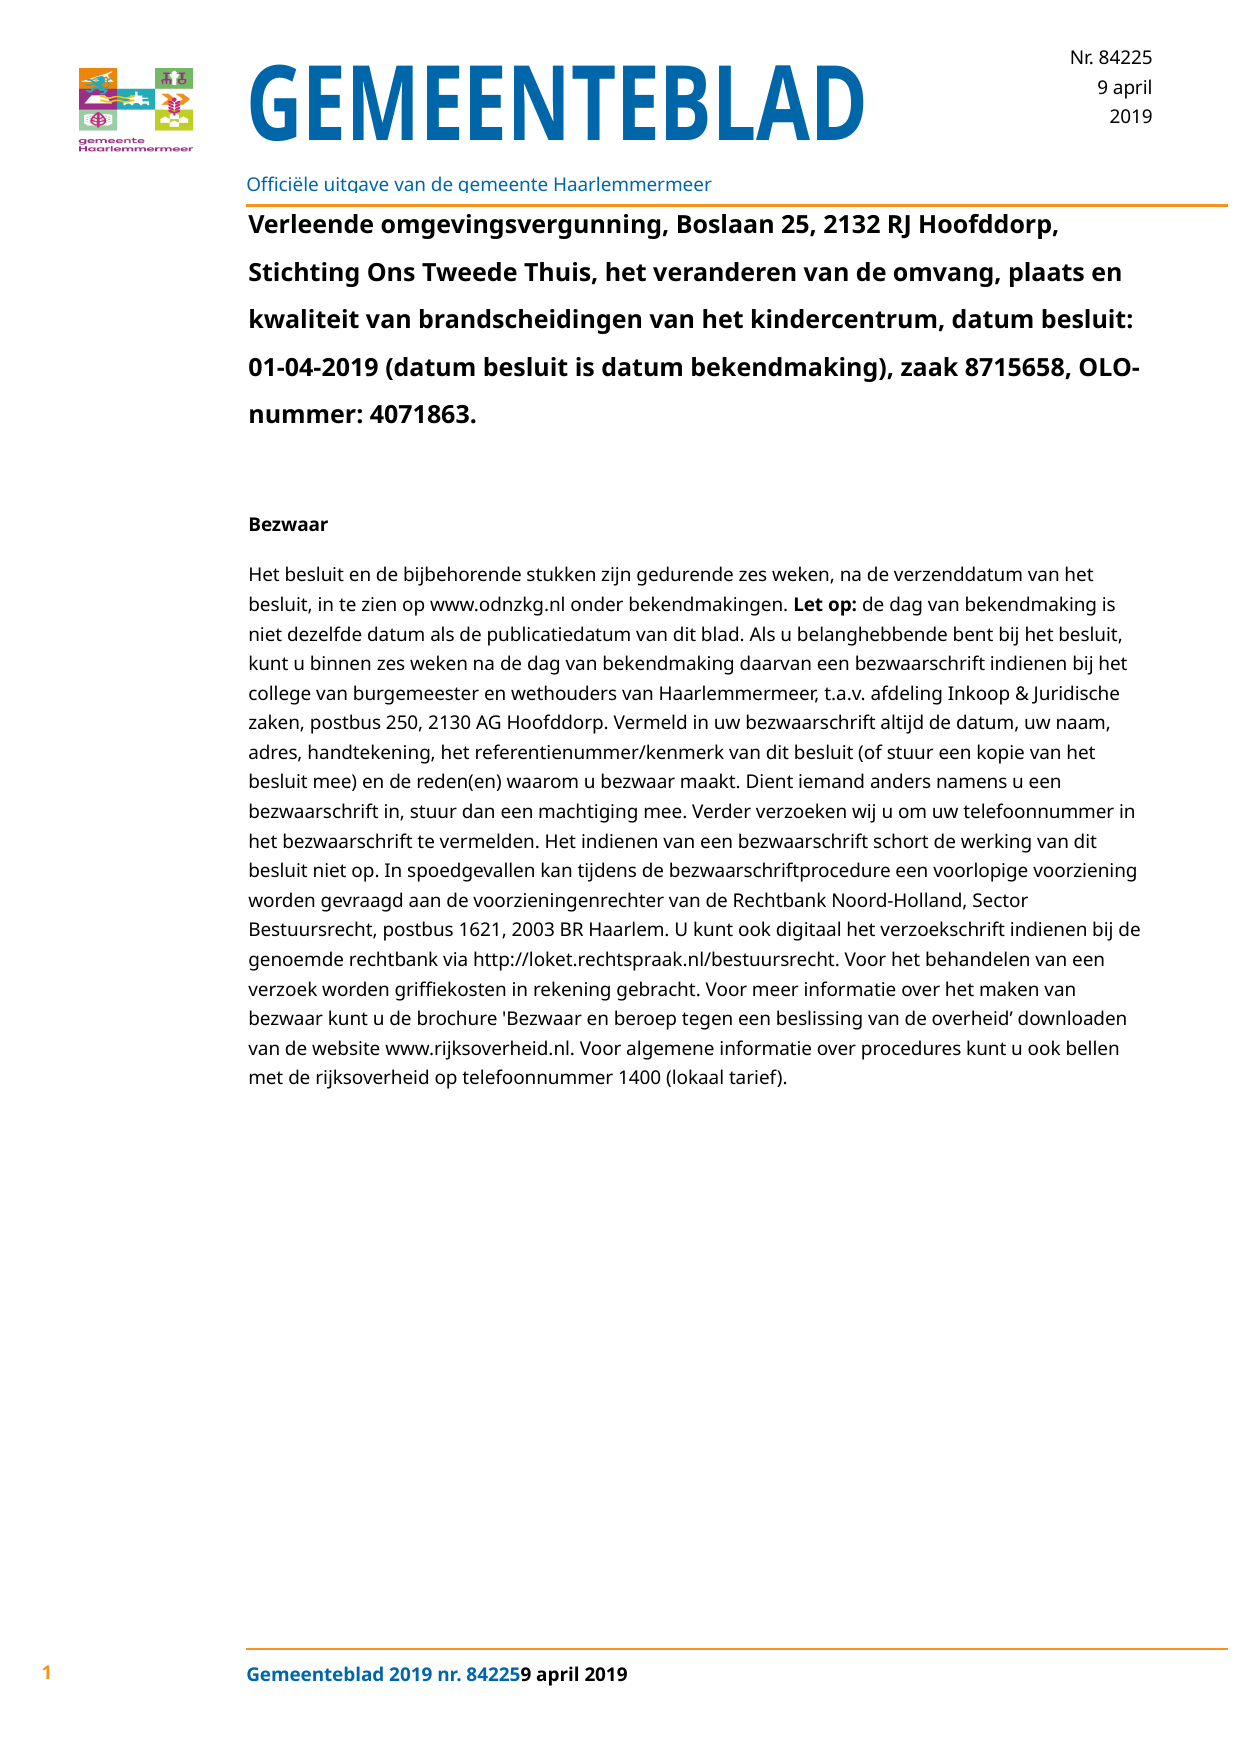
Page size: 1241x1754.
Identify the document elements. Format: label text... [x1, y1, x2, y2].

text Bezwaar [248, 511, 1152, 537]
picture [41, 47, 231, 172]
text Het besluit en de bijbehorende stukken zijn gedurende zes weken, na de verzenddatum van het besluit, in te zien op www.odnzkg.nl onder bekendmakingen. Let op: de dag van bekendmaking is niet dezelfde datum als de publicatiedatum van dit blad. Als u belanghebbende bent bij het besluit, kunt u binnen zes weken na de dag van bekendmaking daarvan een bezwaarschrift indienen bij het college van burgemeester en wethouders van Haarlemmermeer, t.a.v. afdeling Inkoop & Juridische zaken, postbus 250, 2130 AG Hoofddorp. Vermeld in uw bezwaarschrift altijd de datum, uw naam, adres, handtekening, het referentienummer/kenmerk van dit besluit (of stuur een kopie van het besluit mee) en de reden(en) waarom u bezwaar maakt. Dient iemand anders namens u een bezwaarschrift in, stuur dan een machtiging mee. Verder verzoeken wij u om uw telefoonnummer in het bezwaarschrift te vermelden. Het indienen van een bezwaarschrift schort de werking van dit besluit niet op. In spoedgevallen kan tijdens de bezwaarschriftprocedure een voorlopige voorziening worden gevraagd aan de voorzieningenrechter van de Rechtbank Noord-Holland, Sector Bestuursrecht, postbus 1621, 2003 BR Haarlem. U kunt ook digitaal het verzoekschrift indienen bij de genoemde rechtbank via http://loket.rechtspraak.nl/bestuursrecht. Voor het behandelen van een verzoek worden griffiekosten in rekening gebracht. Voor meer informatie over het maken van bezwaar kunt u de brochure 'Bezwaar en beroep tegen een beslissing van de overheid’ downloaden van de website www.rijksoverheid.nl. Voor algemene informatie over procedures kunt u ook bellen met de rijksoverheid op telefoonnummer 1400 (lokaal tarief). [248, 562, 1152, 1090]
text Verleende omgevingsvergunning, Boslaan 25, 2132 RJ Hoofddorp, Stichting Ons Tweede Thuis, het veranderen van de omvang, plaats en kwaliteit van brandscheidingen van het kindercentrum, datum besluit: 01-04-2019 (datum besluit is datum bekendmaking), zaak 8715658, OLO-nummer: 4071863. [248, 207, 1152, 431]
